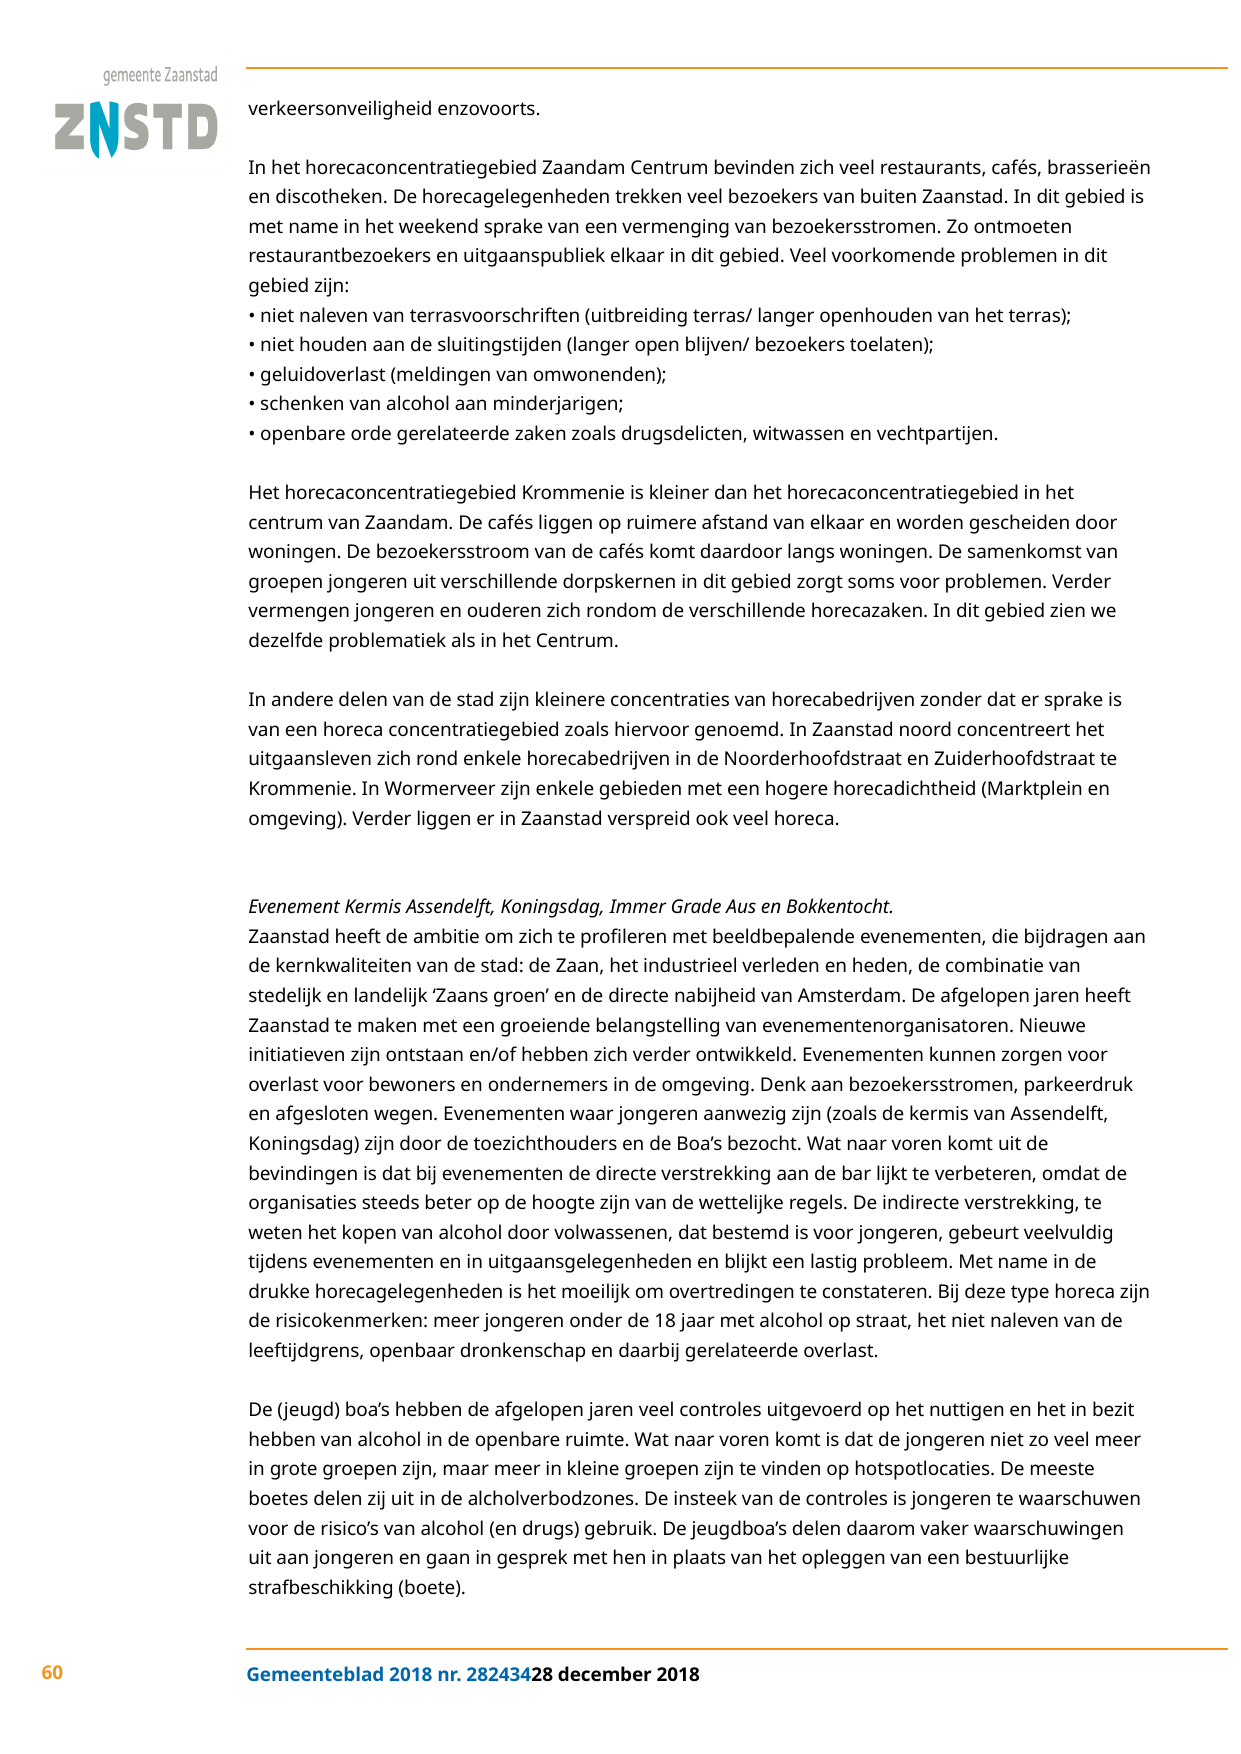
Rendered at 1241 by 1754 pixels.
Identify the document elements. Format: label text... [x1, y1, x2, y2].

text In andere delen van de stad zijn kleinere concentraties van horecabedrijven zonder dat er sprake is van een horeca concentratiegebied zoals hiervoor genoemd. In Zaanstad noord concentreert het uitgaansleven zich rond enkele horecabedrijven in de Noorderhoofdstraat en Zuiderhoofdstraat te Krommenie. In Wormerveer zijn enkele gebieden met een hogere horecadichtheid (Marktplein en omgeving). Verder liggen er in Zaanstad verspreid ook veel horeca. [248, 686, 1152, 831]
text • geluidoverlast (meldingen van omwonenden); [248, 361, 1152, 387]
text • openbare orde gerelateerde zaken zoals drugsdelicten, witwassen en vechtpartijen. [248, 420, 1152, 446]
text Zaanstad heeft de ambitie om zich te profileren met beeldbepalende evenementen, die bijdragen aan de kernkwaliteiten van de stad: de Zaan, het industrieel verleden en heden, de combinatie van stedelijk en landelijk ‘Zaans groen’ en de directe nabijheid van Amsterdam. De afgelopen jaren heeft Zaanstad te maken met een groeiende belangstelling van evenementenorganisatoren. Nieuwe initiatieven zijn ontstaan en/of hebben zich verder ontwikkeld. Evenementen kunnen zorgen voor overlast voor bewoners en ondernemers in de omgeving. Denk aan bezoekersstromen, parkeerdruk en afgesloten wegen. Evenementen waar jongeren aanwezig zijn (zoals de kermis van Assendelft, Koningsdag) zijn door de toezichthouders en de Boa’s bezocht. Wat naar voren komt uit de bevindingen is dat bij evenementen de directe verstrekking aan de bar lijkt te verbeteren, omdat de organisaties steeds beter op de hoogte zijn van de wettelijke regels. De indirecte verstrekking, te weten het kopen van alcohol door volwassenen, dat bestemd is voor jongeren, gebeurt veelvuldig tijdens evenementen en in uitgaansgelegenheden en blijkt een lastig probleem. Met name in de drukke horecagelegenheden is het moeilijk om overtredingen te constateren. Bij deze type horeca zijn de risicokenmerken: meer jongeren onder de 18 jaar met alcohol op straat, het niet naleven van de leeftijdgrens, openbaar dronkenschap en daarbij gerelateerde overlast. [248, 923, 1152, 1363]
picture [41, 47, 231, 172]
text • niet houden aan de sluitingstijden (langer open blijven/ bezoekers toelaten); [248, 331, 1152, 357]
text verkeersonveiligheid enzovoorts. [248, 95, 1152, 121]
text • schenken van alcohol aan minderjarigen; [248, 391, 1152, 416]
text De (jeugd) boa’s hebben de afgelopen jaren veel controles uitgevoerd op het nuttigen en het in bezit hebben van alcohol in de openbare ruimte. Wat naar voren komt is dat de jongeren niet zo veel meer in grote groepen zijn, maar meer in kleine groepen zijn te vinden op hotspotlocaties. De meeste boetes delen zij uit in de alcholverbodzones. De insteek van de controles is jongeren te waarschuwen voor de risico’s van alcohol (en drugs) gebruik. De jeugdboa’s delen daarom vaker waarschuwingen uit aan jongeren en gaan in gesprek met hen in plaats van het opleggen van een bestuurlijke strafbeschikking (boete). [248, 1396, 1152, 1600]
text Evenement Kermis Assendelft, Koningsdag, Immer Grade Aus en Bokkentocht. [248, 893, 1152, 919]
text In het horecaconcentratiegebied Zaandam Centrum bevinden zich veel restaurants, cafés, brasserieën en discotheken. De horecagelegenheden trekken veel bezoekers van buiten Zaanstad. In dit gebied is met name in het weekend sprake van een vermenging van bezoekersstromen. Zo ontmoeten restaurantbezoekers en uitgaanspubliek elkaar in dit gebied. Veel voorkomende problemen in dit gebied zijn: [248, 154, 1152, 298]
text Het horecaconcentratiegebied Krommenie is kleiner dan het horecaconcentratiegebied in het centrum van Zaandam. De cafés liggen op ruimere afstand van elkaar en worden gescheiden door woningen. De bezoekersstroom van de cafés komt daardoor langs woningen. De samenkomst van groepen jongeren uit verschillende dorpskernen in dit gebied zorgt soms voor problemen. Verder vermengen jongeren en ouderen zich rondom de verschillende horecazaken. In dit gebied zien we dezelfde problematiek als in het Centrum. [248, 479, 1152, 653]
text • niet naleven van terrasvoorschriften (uitbreiding terras/ langer openhouden van het terras); [248, 302, 1152, 328]
